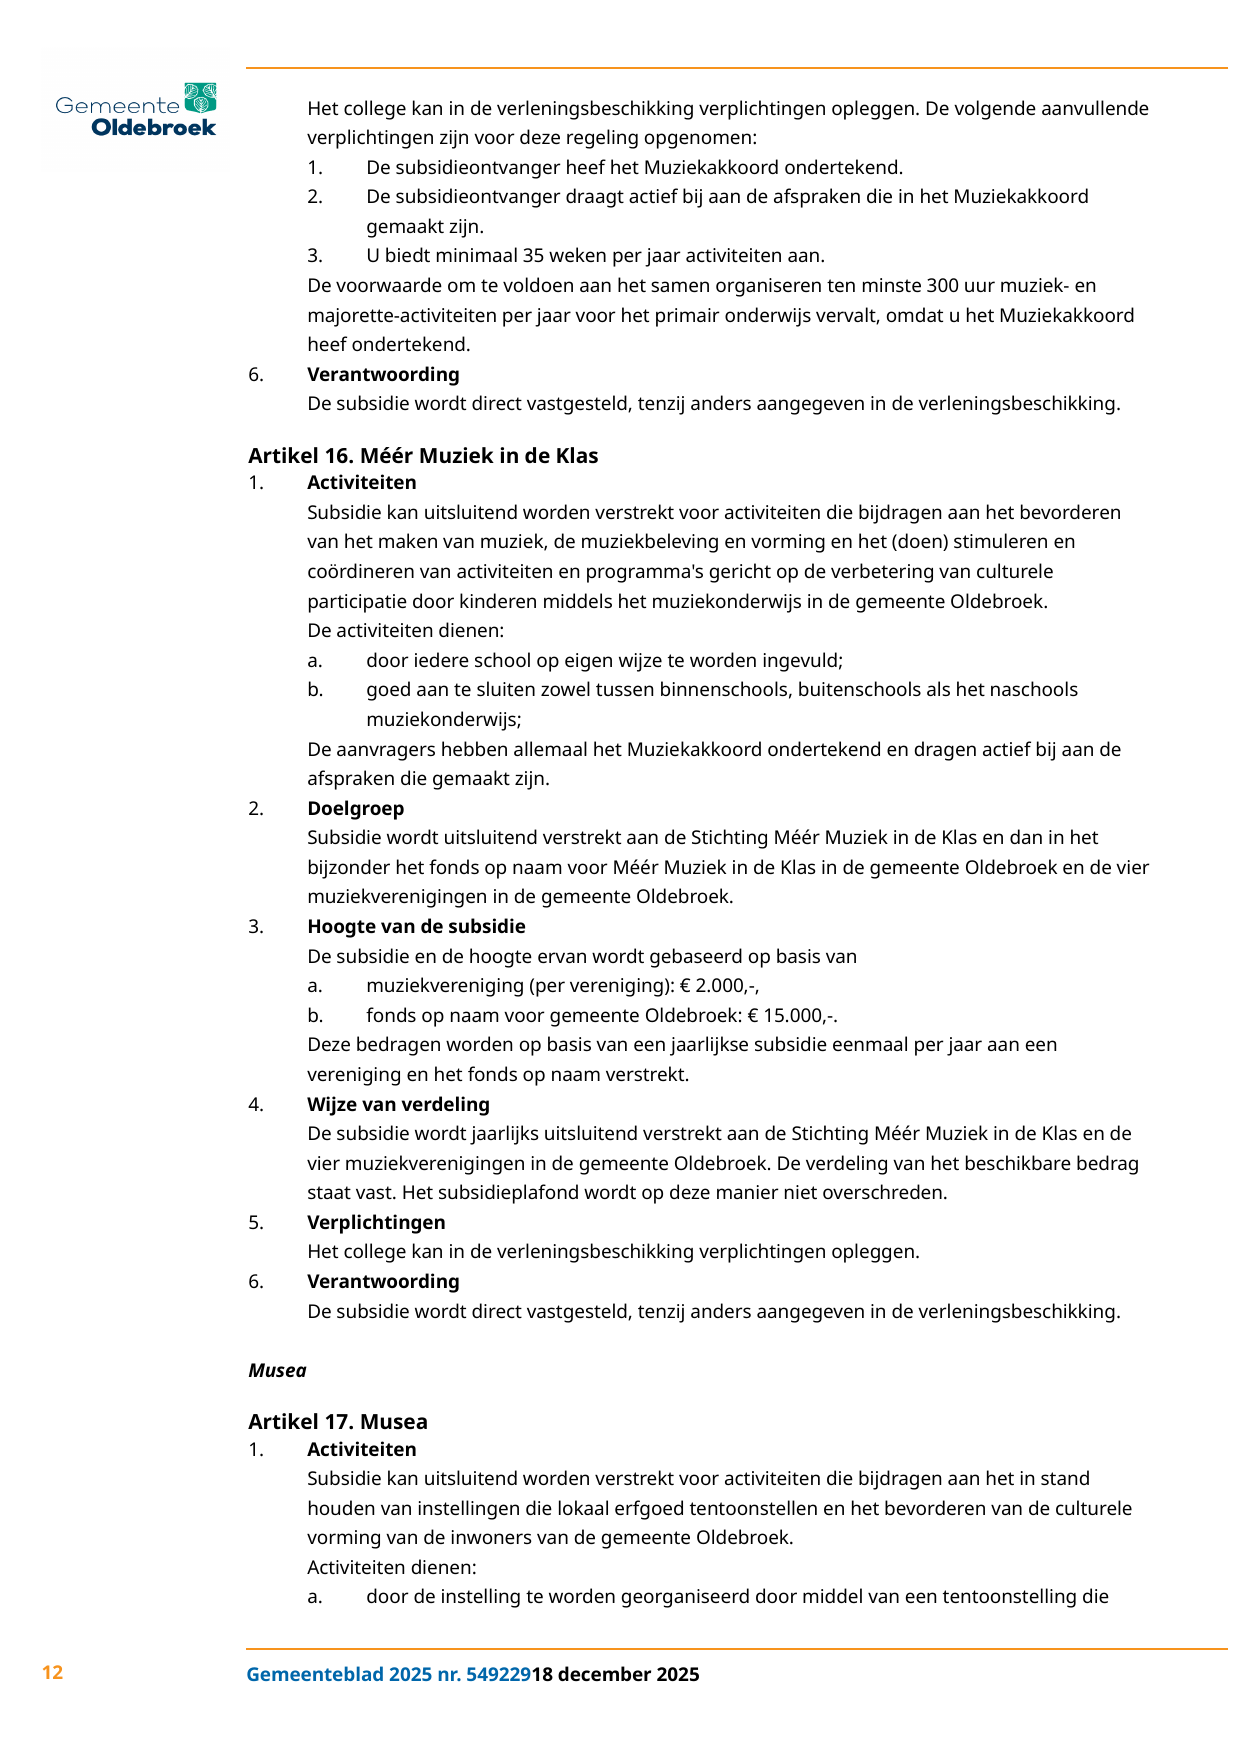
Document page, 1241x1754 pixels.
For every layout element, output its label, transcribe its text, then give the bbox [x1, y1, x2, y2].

list De subsidie wordt direct vastgesteld, tenzij anders aangegeven in de verleningsbeschikking. [248, 391, 1152, 416]
list Verantwoording [248, 1268, 1152, 1294]
text Artikel 17. Musea [248, 1407, 1152, 1436]
list goed aan te sluiten zowel tussen binnenschools, buitenschools als het naschools muziekonderwijs; [307, 677, 1152, 732]
list Activiteiten [248, 469, 1152, 495]
list Doelgroep [248, 795, 1152, 821]
picture [41, 47, 231, 172]
text Musea [248, 1357, 1152, 1383]
list fonds op naam voor gemeente Oldebroek: € 15.000,-. [307, 1002, 1152, 1028]
list De subsidieontvanger heef het Muziekakkoord ondertekend. [307, 154, 1152, 180]
list Wijze van verdeling [248, 1091, 1152, 1116]
text Artikel 16. Méér Muziek in de Klas [248, 441, 1152, 469]
list Het college kan in de verleningsbeschikking verplichtingen opleggen. [248, 1239, 1152, 1264]
list De voorwaarde om te voldoen aan het samen organiseren ten minste 300 uur muziek- en majorette-activiteiten per jaar voor het primair onderwijs vervalt, omdat u het Muziekakkoord heef ondertekend. [248, 272, 1152, 357]
list Activiteiten dienen: [248, 1554, 1152, 1580]
list Deze bedragen worden op basis van een jaarlijkse subsidie eenmaal per jaar aan een vereniging en het fonds op naam verstrekt. [248, 1032, 1152, 1087]
list muziekvereniging (per vereniging): € 2.000,-, [307, 972, 1152, 998]
list Het college kan in de verleningsbeschikking verplichtingen opleggen. De volgende aanvullende verplichtingen zijn voor deze regeling opgenomen: [248, 95, 1152, 150]
list Subsidie kan uitsluitend worden verstrekt voor activiteiten die bijdragen aan het bevorderen van het maken van muziek, de muziekbeleving en vorming en het (doen) stimuleren en coördineren van activiteiten en programma's gericht op de verbetering van culturele participatie door kinderen middels het muziekonderwijs in de gemeente Oldebroek. [248, 499, 1152, 613]
list De subsidie wordt jaarlijks uitsluitend verstrekt aan de Stichting Méér Muziek in de Klas en de vier muziekverenigingen in de gemeente Oldebroek. De verdeling van het beschikbare bedrag staat vast. Het subsidieplafond wordt op deze manier niet overschreden. [248, 1120, 1152, 1205]
list De subsidie en de hoogte ervan wordt gebaseerd op basis van [248, 943, 1152, 968]
list Verantwoording [248, 361, 1152, 387]
list Subsidie wordt uitsluitend verstrekt aan de Stichting Méér Muziek in de Klas en dan in het bijzonder het fonds op naam voor Méér Muziek in de Klas in de gemeente Oldebroek en de vier muziekverenigingen in de gemeente Oldebroek. [248, 824, 1152, 909]
list door de instelling te worden georganiseerd door middel van een tentoonstelling die [307, 1584, 1152, 1609]
list Hoogte van de subsidie [248, 913, 1152, 939]
list De aanvragers hebben allemaal het Muziekakkoord ondertekend en dragen actief bij aan de afspraken die gemaakt zijn. [248, 736, 1152, 791]
list Activiteiten [248, 1436, 1152, 1462]
list Subsidie kan uitsluitend worden verstrekt voor activiteiten die bijdragen aan het in stand houden van instellingen die lokaal erfgoed tentoonstellen en het bevorderen van de culturele vorming van de inwoners van de gemeente Oldebroek. [248, 1465, 1152, 1550]
list De subsidieontvanger draagt actief bij aan de afspraken die in het Muziekakkoord gemaakt zijn. [307, 183, 1152, 239]
list De subsidie wordt direct vastgesteld, tenzij anders aangegeven in de verleningsbeschikking. [248, 1298, 1152, 1323]
list Verplichtingen [248, 1209, 1152, 1235]
list door iedere school op eigen wijze te worden ingevuld; [307, 647, 1152, 673]
list U biedt minimaal 35 weken per jaar activiteiten aan. [307, 243, 1152, 268]
list De activiteiten dienen: [248, 617, 1152, 643]
